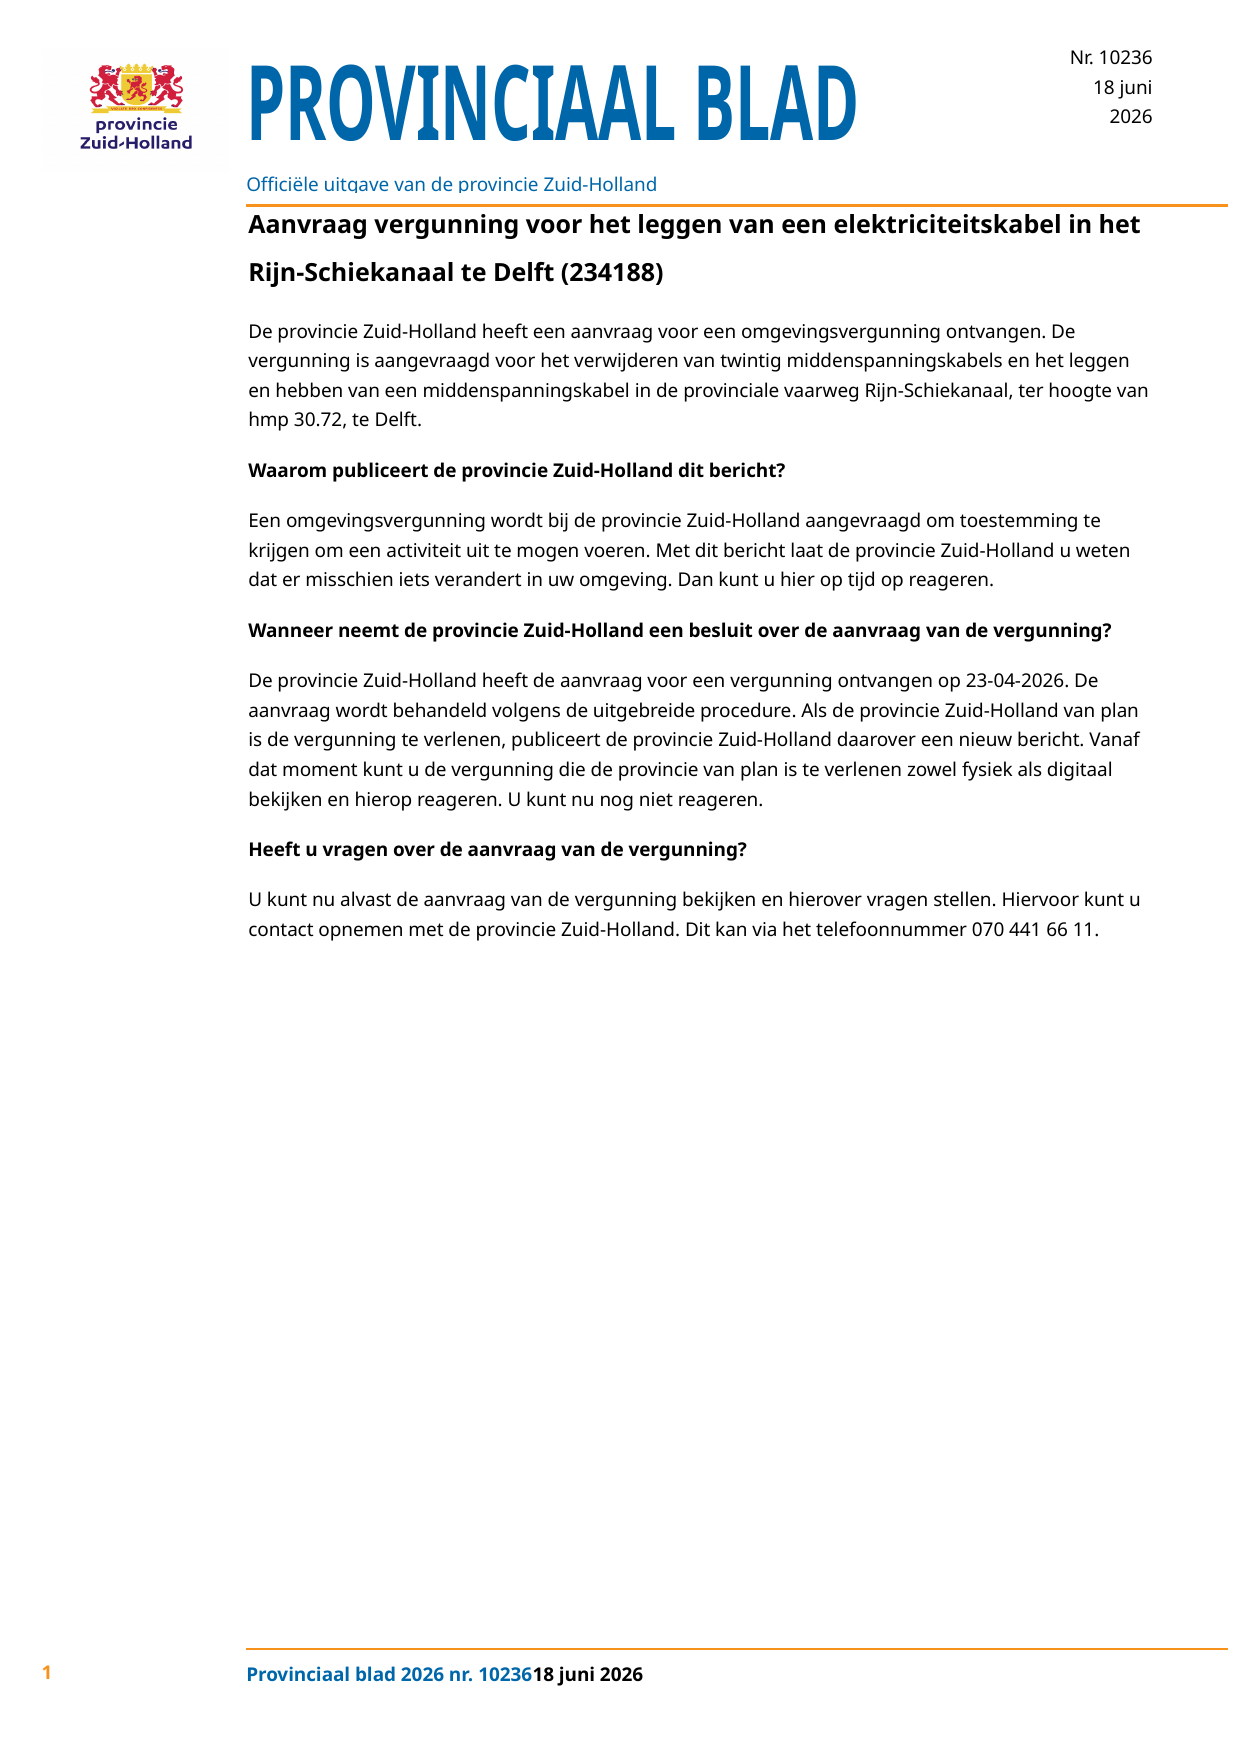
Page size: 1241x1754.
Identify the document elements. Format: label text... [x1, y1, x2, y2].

text Heeft u vragen over de aanvraag van de vergunning? [248, 836, 1152, 862]
text Waarom publiceert de provincie Zuid-Holland dit bericht? [248, 457, 1152, 483]
text De provincie Zuid-Holland heeft de aanvraag voor een vergunning ontvangen op 23-04-2026. De aanvraag wordt behandeld volgens de uitgebreide procedure. Als de provincie Zuid-Holland van plan is de vergunning te verlenen, publiceert de provincie Zuid-Holland daarover een nieuw bericht. Vanaf dat moment kunt u de vergunning die de provincie van plan is te verlenen zowel fysiek als digitaal bekijken en hierop reageren. U kunt nu nog niet reageren. [248, 667, 1152, 812]
picture [41, 47, 231, 172]
text Een omgevingsvergunning wordt bij de provincie Zuid-Holland aangevraagd om toestemming te krijgen om een activiteit uit te mogen voeren. Met dit bericht laat de provincie Zuid-Holland u weten dat er misschien iets verandert in uw omgeving. Dan kunt u hier op tijd op reageren. [248, 507, 1152, 592]
text Aanvraag vergunning voor het leggen van een elektriciteitskabel in het Rijn-Schiekanaal te Delft (234188) [248, 207, 1152, 288]
text Wanneer neemt de provincie Zuid-Holland een besluit over de aanvraag van de vergunning? [248, 617, 1152, 643]
text De provincie Zuid-Holland heeft een aanvraag voor een omgevingsvergunning ontvangen. De vergunning is aangevraagd voor het verwijderen van twintig middenspanningskabels en het leggen en hebben van een middenspanningskabel in de provinciale vaarweg Rijn-Schiekanaal, ter hoogte van hmp 30.72, te Delft. [248, 318, 1152, 432]
text U kunt nu alvast de aanvraag van de vergunning bekijken en hierover vragen stellen. Hiervoor kunt u contact opnemen met de provincie Zuid-Holland. Dit kan via het telefoonnummer 070 441 66 11. [248, 887, 1152, 942]
